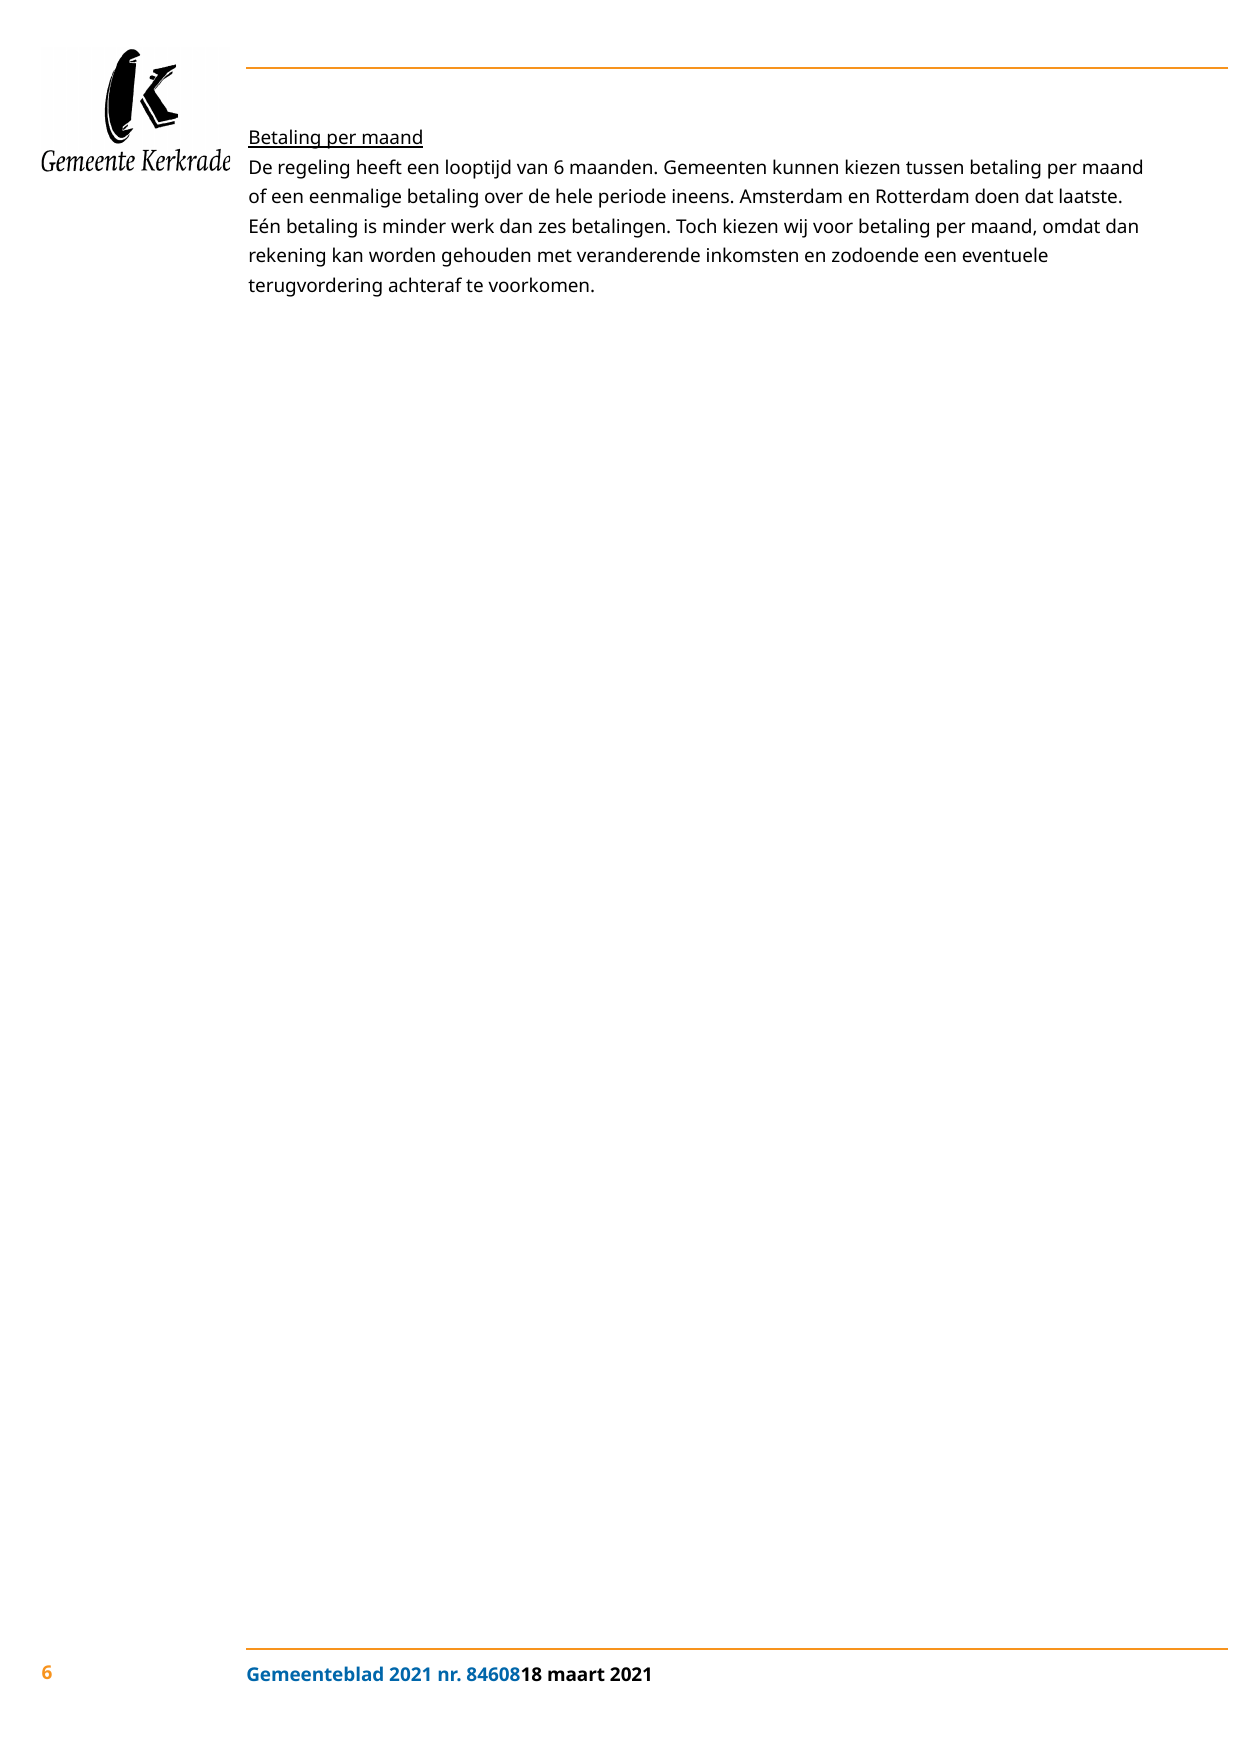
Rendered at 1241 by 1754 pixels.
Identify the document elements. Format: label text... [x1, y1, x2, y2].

text Betaling per maand [248, 124, 1152, 150]
text De regeling heeft een looptijd van 6 maanden. Gemeenten kunnen kiezen tussen betaling per maand of een eenmalige betaling over de hele periode ineens. Amsterdam en Rotterdam doen dat laatste. Eén betaling is minder werk dan zes betalingen. Toch kiezen wij voor betaling per maand, omdat dan rekening kan worden gehouden met veranderende inkomsten en zodoende een eventuele terugvordering achteraf te voorkomen. [248, 154, 1152, 298]
picture [41, 47, 231, 172]
